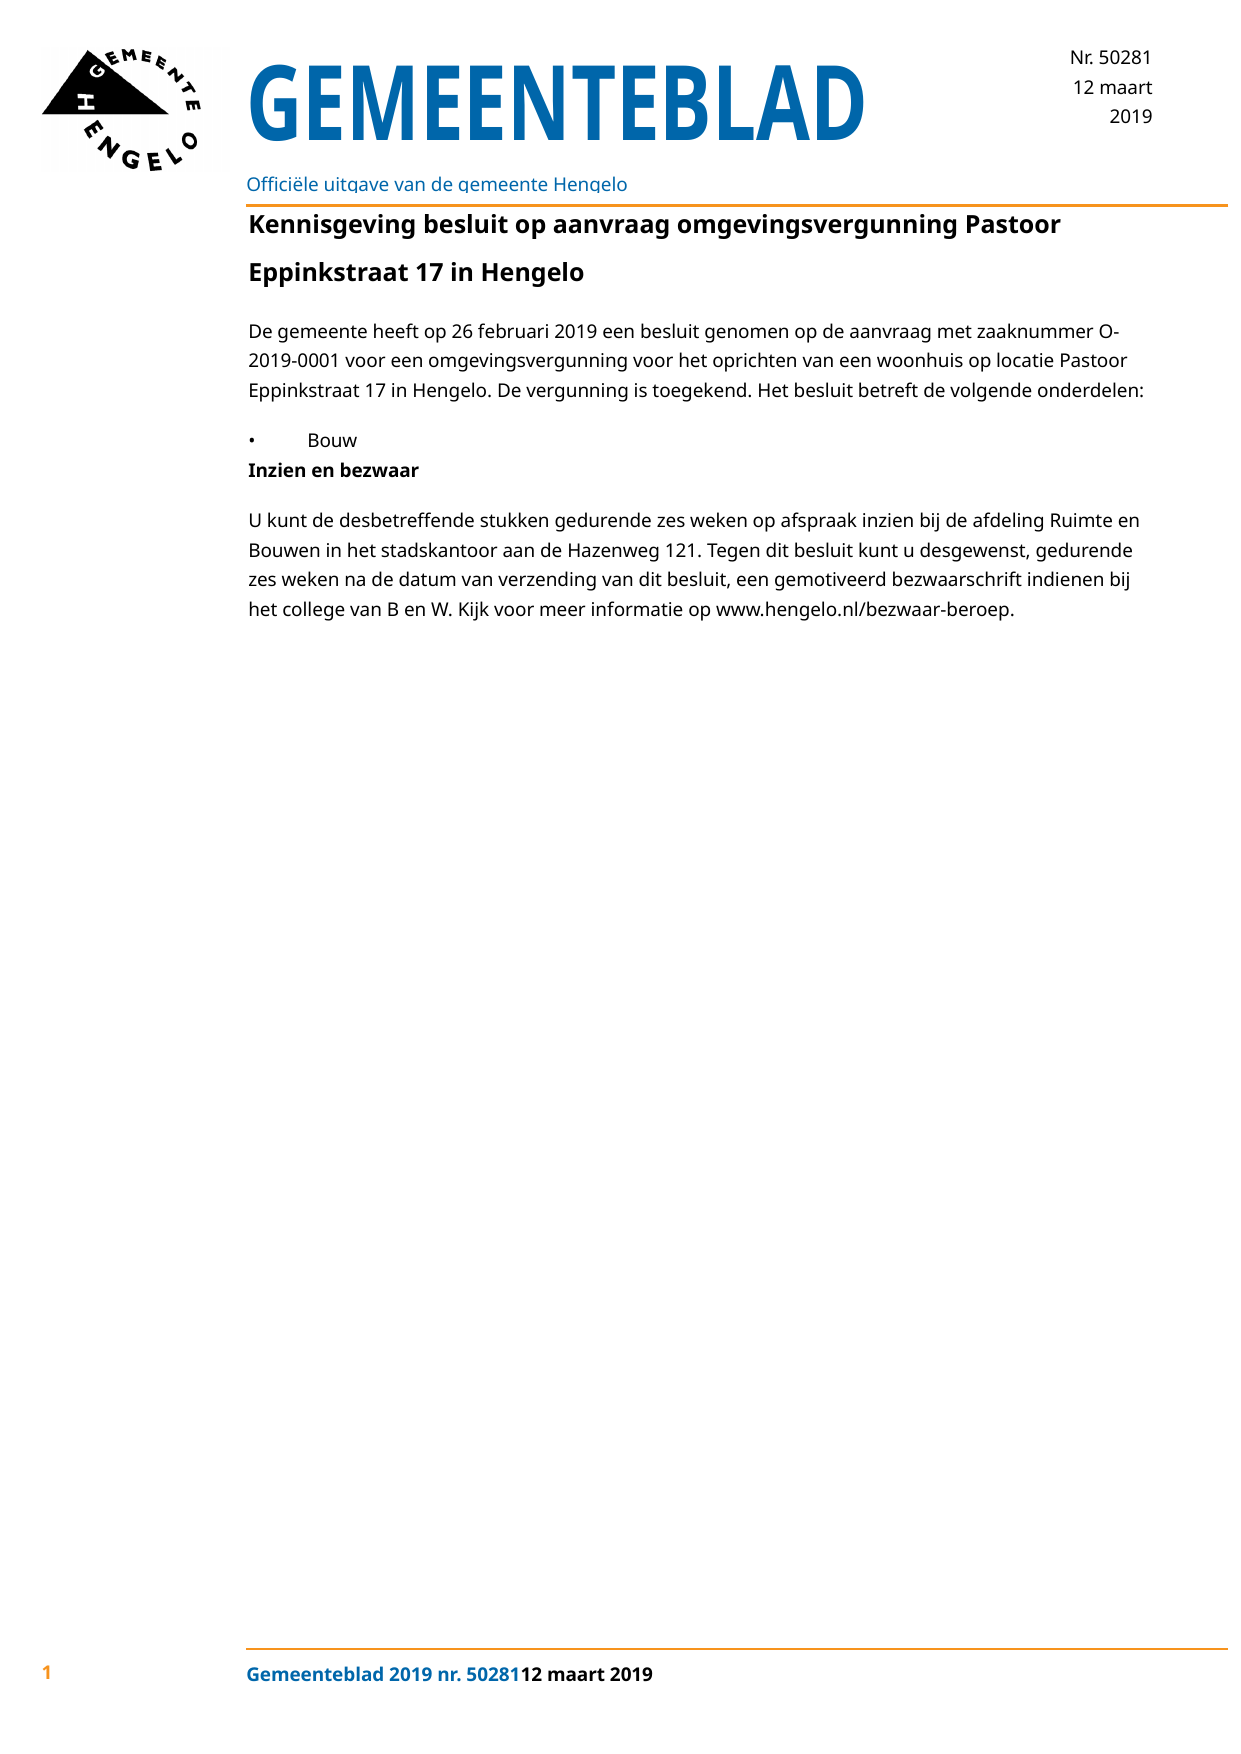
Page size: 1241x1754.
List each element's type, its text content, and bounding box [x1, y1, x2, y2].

text Kennisgeving besluit op aanvraag omgevingsvergunning Pastoor Eppinkstraat 17 in Hengelo [248, 207, 1152, 288]
text U kunt de desbetreffende stukken gedurende zes weken op afspraak inzien bij de afdeling Ruimte en Bouwen in het stadskantoor aan de Hazenweg 121. Tegen dit besluit kunt u desgewenst, gedurende zes weken na de datum van verzending van dit besluit, een gemotiveerd bezwaarschrift indienen bij het college van B en W. Kijk voor meer informatie op www.hengelo.nl/bezwaar-beroep. [248, 507, 1152, 622]
text Inzien en bezwaar [248, 457, 1152, 483]
list Bouw [248, 427, 1152, 453]
text De gemeente heeft op 26 februari 2019 een besluit genomen op de aanvraag met zaaknummer O-2019-0001 voor een omgevingsvergunning voor het oprichten van een woonhuis op locatie Pastoor Eppinkstraat 17 in Hengelo. De vergunning is toegekend. Het besluit betreft de volgende onderdelen: [248, 318, 1152, 403]
picture [41, 47, 231, 172]
